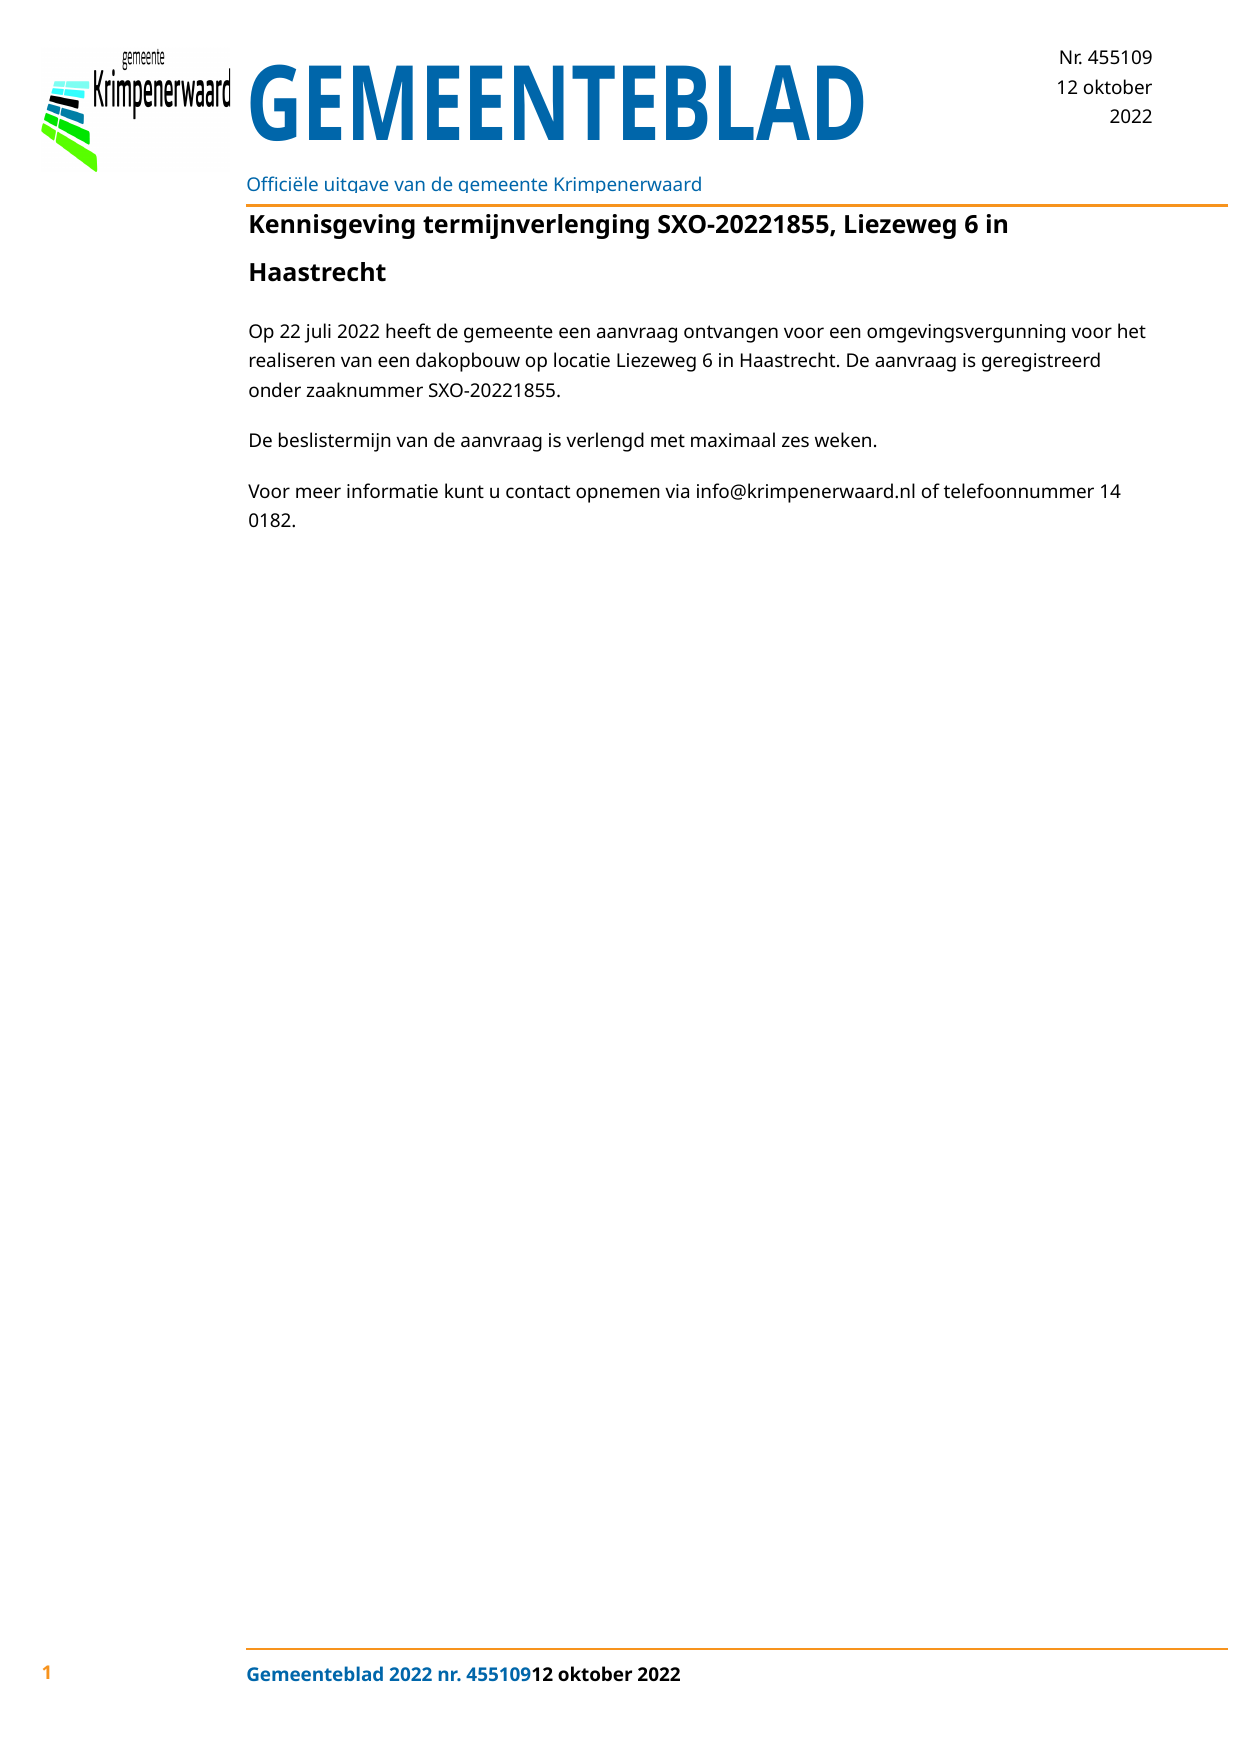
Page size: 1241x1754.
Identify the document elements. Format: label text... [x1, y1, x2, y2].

text Kennisgeving termijnverlenging SXO-20221855, Liezeweg 6 in Haastrecht [248, 207, 1152, 288]
text Op 22 juli 2022 heeft de gemeente een aanvraag ontvangen voor een omgevingsvergunning voor het realiseren van een dakopbouw op locatie Liezeweg 6 in Haastrecht. De aanvraag is geregistreerd onder zaaknummer SXO-20221855. [248, 318, 1152, 403]
text Voor meer informatie kunt u contact opnemen via info@krimpenerwaard.nl of telefoonnummer 14 0182. [248, 478, 1152, 533]
text De beslistermijn van de aanvraag is verlengd met maximaal zes weken. [248, 427, 1152, 453]
picture [41, 47, 231, 172]
